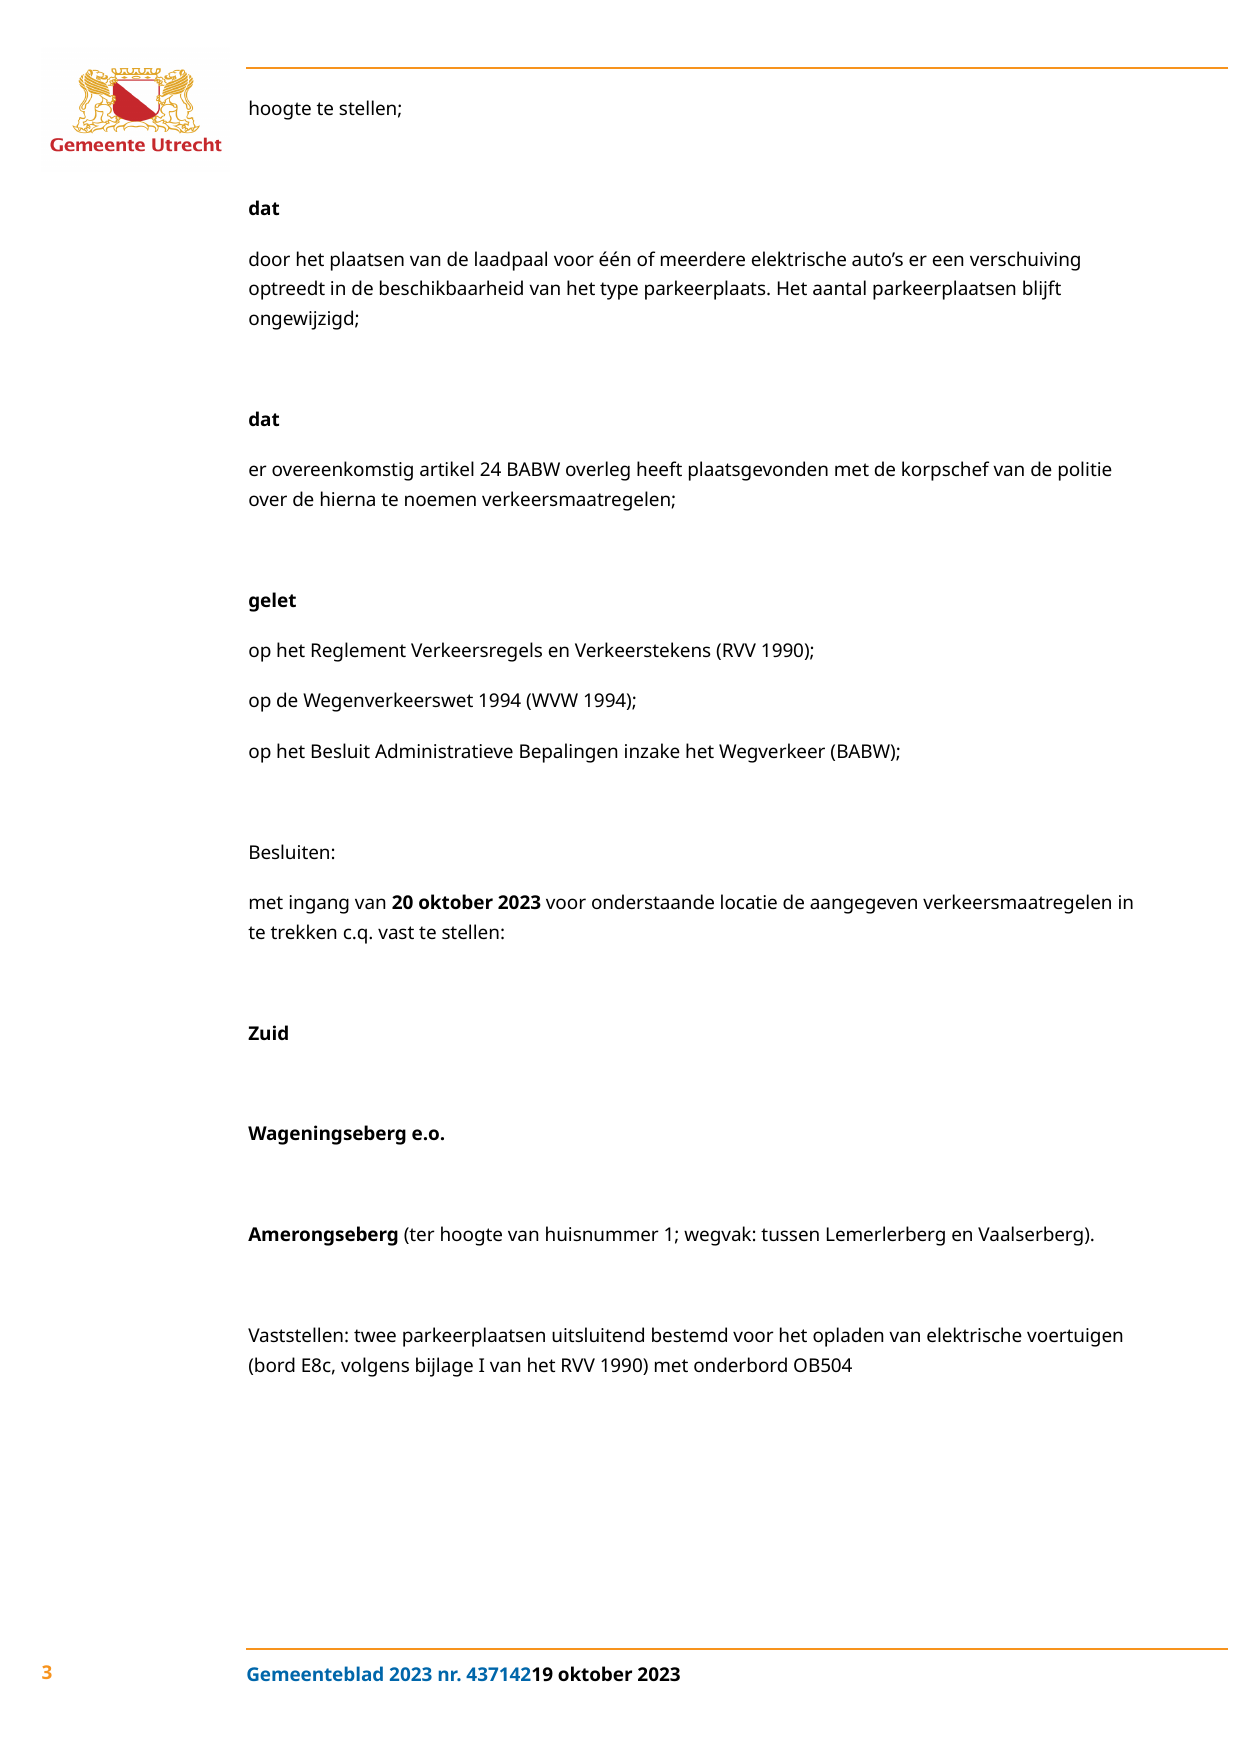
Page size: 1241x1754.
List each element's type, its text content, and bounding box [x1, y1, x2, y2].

text dat [248, 406, 1152, 432]
text gelet [248, 587, 1152, 613]
text er overeenkomstig artikel 24 BABW overleg heeft plaatsgevonden met de korpschef van de politie over de hierna te noemen verkeersmaatregelen; [248, 456, 1152, 512]
text Zuid [248, 1020, 1152, 1046]
text met ingang van 20 oktober 2023 voor onderstaande locatie de aangegeven verkeersmaatregelen in te trekken c.q. vast te stellen: [248, 889, 1152, 945]
text op het Reglement Verkeersregels en Verkeerstekens (RVV 1990); [248, 637, 1152, 663]
text Besluiten: [248, 839, 1152, 865]
text door het plaatsen van de laadpaal voor één of meerdere elektrische auto’s er een verschuiving optreedt in de beschikbaarheid van het type parkeerplaats. Het aantal parkeerplaatsen blijft ongewijzigd; [248, 246, 1152, 331]
text dat [248, 196, 1152, 221]
text hoogte te stellen; [248, 95, 1152, 121]
text Wageningseberg e.o. [248, 1121, 1152, 1146]
text Vaststellen: twee parkeerplaatsen uitsluitend bestemd voor het opladen van elektrische voertuigen (bord E8c, volgens bijlage I van het RVV 1990) met onderbord OB504 [248, 1322, 1152, 1378]
text op de Wegenverkeerswet 1994 (WVW 1994); [248, 688, 1152, 713]
text op het Besluit Administratieve Bepalingen inzake het Wegverkeer (BABW); [248, 738, 1152, 764]
picture [41, 47, 231, 172]
text Amerongseberg (ter hoogte van huisnummer 1; wegvak: tussen Lemerlerberg en Vaalserberg). [248, 1221, 1152, 1247]
